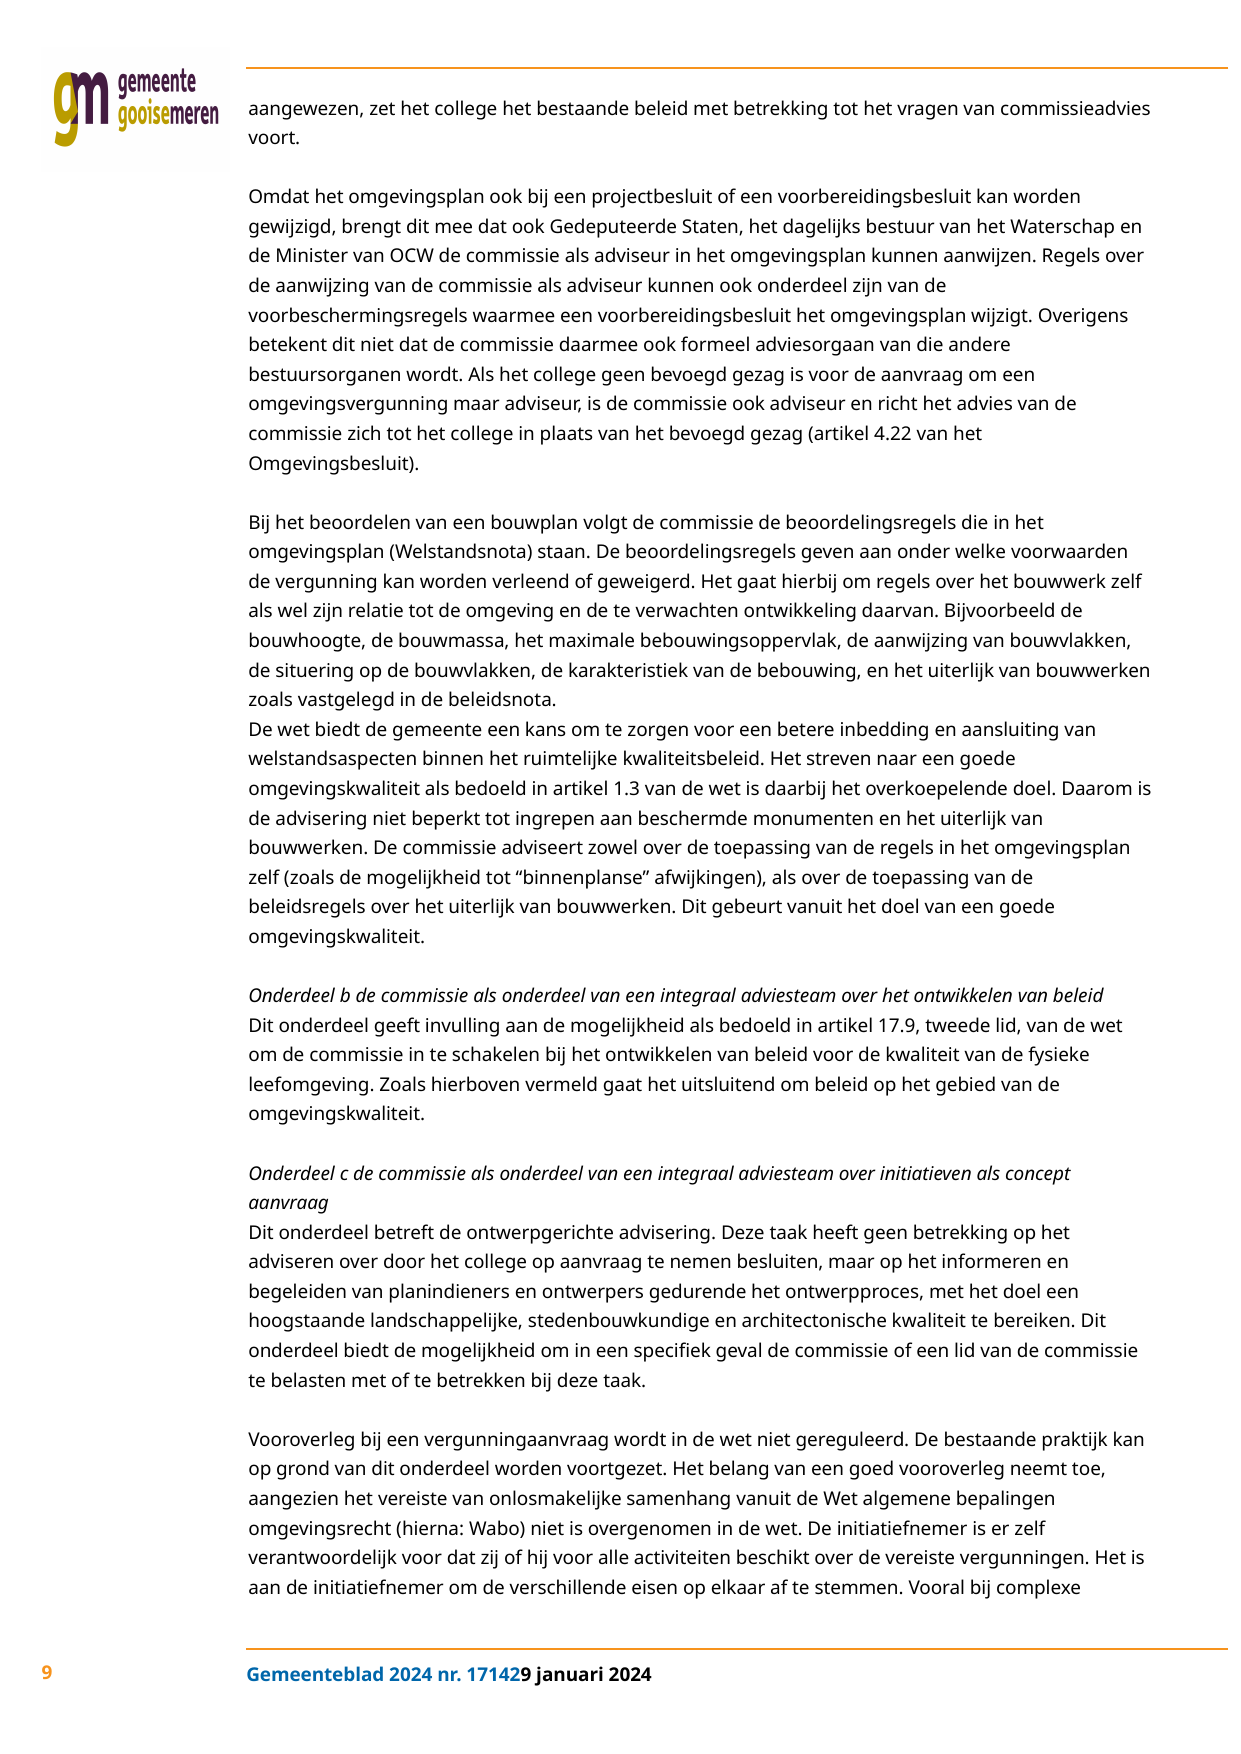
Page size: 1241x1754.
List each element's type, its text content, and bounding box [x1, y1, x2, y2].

text Dit onderdeel geeft invulling aan de mogelijkheid als bedoeld in artikel 17.9, tweede lid, van de wet om de commissie in te schakelen bij het ontwikkelen van beleid voor de kwaliteit van de fysieke leefomgeving. Zoals hierboven vermeld gaat het uitsluitend om beleid op het gebied van de omgevingskwaliteit. [248, 1012, 1152, 1126]
text Onderdeel b de commissie als onderdeel van een integraal adviesteam over het ontwikkelen van beleid [248, 982, 1152, 1008]
text Omdat het omgevingsplan ook bij een projectbesluit of een voorbereidingsbesluit kan worden gewijzigd, brengt dit mee dat ook Gedeputeerde Staten, het dagelijks bestuur van het Waterschap en de Minister van OCW de commissie als adviseur in het omgevingsplan kunnen aanwijzen. Regels over de aanwijzing van de commissie als adviseur kunnen ook onderdeel zijn van de voorbeschermingsregels waarmee een voorbereidingsbesluit het omgevingsplan wijzigt. Overigens betekent dit niet dat de commissie daarmee ook formeel adviesorgaan van die andere bestuursorganen wordt. Als het college geen bevoegd gezag is voor de aanvraag om een omgevingsvergunning maar adviseur, is de commissie ook adviseur en richt het advies van de commissie zich tot het college in plaats van het bevoegd gezag (artikel 4.22 van het Omgevingsbesluit). [248, 183, 1152, 476]
text Bij het beoordelen van een bouwplan volgt de commissie de beoordelingsregels die in het omgevingsplan (Welstandsnota) staan. De beoordelingsregels geven aan onder welke voorwaarden de vergunning kan worden verleend of geweigerd. Het gaat hierbij om regels over het bouwwerk zelf als wel zijn relatie tot de omgeving en de te verwachten ontwikkeling daarvan. Bijvoorbeeld de bouwhoogte, de bouwmassa, het maximale bebouwingsoppervlak, de aanwijzing van bouwvlakken, de situering op de bouwvlakken, de karakteristiek van de bebouwing, en het uiterlijk van bouwwerken zoals vastgelegd in de beleidsnota. [248, 509, 1152, 712]
text Onderdeel c de commissie als onderdeel van een integraal adviesteam over initiatieven als concept aanvraag [248, 1160, 1152, 1215]
text aangewezen, zet het college het bestaande beleid met betrekking tot het vragen van commissieadvies voort. [248, 95, 1152, 150]
text Dit onderdeel betreft de ontwerpgerichte advisering. Deze taak heeft geen betrekking op het adviseren over door het college op aanvraag te nemen besluiten, maar op het informeren en begeleiden van planindieners en ontwerpers gedurende het ontwerpproces, met het doel een hoogstaande landschappelijke, stedenbouwkundige en architectonische kwaliteit te bereiken. Dit onderdeel biedt de mogelijkheid om in een specifiek geval de commissie of een lid van de commissie te belasten met of te betrekken bij deze taak. [248, 1219, 1152, 1393]
text Vooroverleg bij een vergunningaanvraag wordt in de wet niet gereguleerd. De bestaande praktijk kan op grond van dit onderdeel worden voortgezet. Het belang van een goed vooroverleg neemt toe, aangezien het vereiste van onlosmakelijke samenhang vanuit de Wet algemene bepalingen omgevingsrecht (hierna: Wabo) niet is overgenomen in de wet. De initiatiefnemer is er zelf verantwoordelijk voor dat zij of hij voor alle activiteiten beschikt over de vereiste vergunningen. Het is aan de initiatiefnemer om de verschillende eisen op elkaar af te stemmen. Vooral bij complexe [248, 1426, 1152, 1600]
text De wet biedt de gemeente een kans om te zorgen voor een betere inbedding en aansluiting van welstandsaspecten binnen het ruimtelijke kwaliteitsbeleid. Het streven naar een goede omgevingskwaliteit als bedoeld in artikel 1.3 van de wet is daarbij het overkoepelende doel. Daarom is de advisering niet beperkt tot ingrepen aan beschermde monumenten en het uiterlijk van bouwwerken. De commissie adviseert zowel over de toepassing van de regels in het omgevingsplan zelf (zoals de mogelijkheid tot “binnenplanse” afwijkingen), als over de toepassing van de beleidsregels over het uiterlijk van bouwwerken. Dit gebeurt vanuit het doel van een goede omgevingskwaliteit. [248, 716, 1152, 949]
picture [41, 47, 231, 172]
